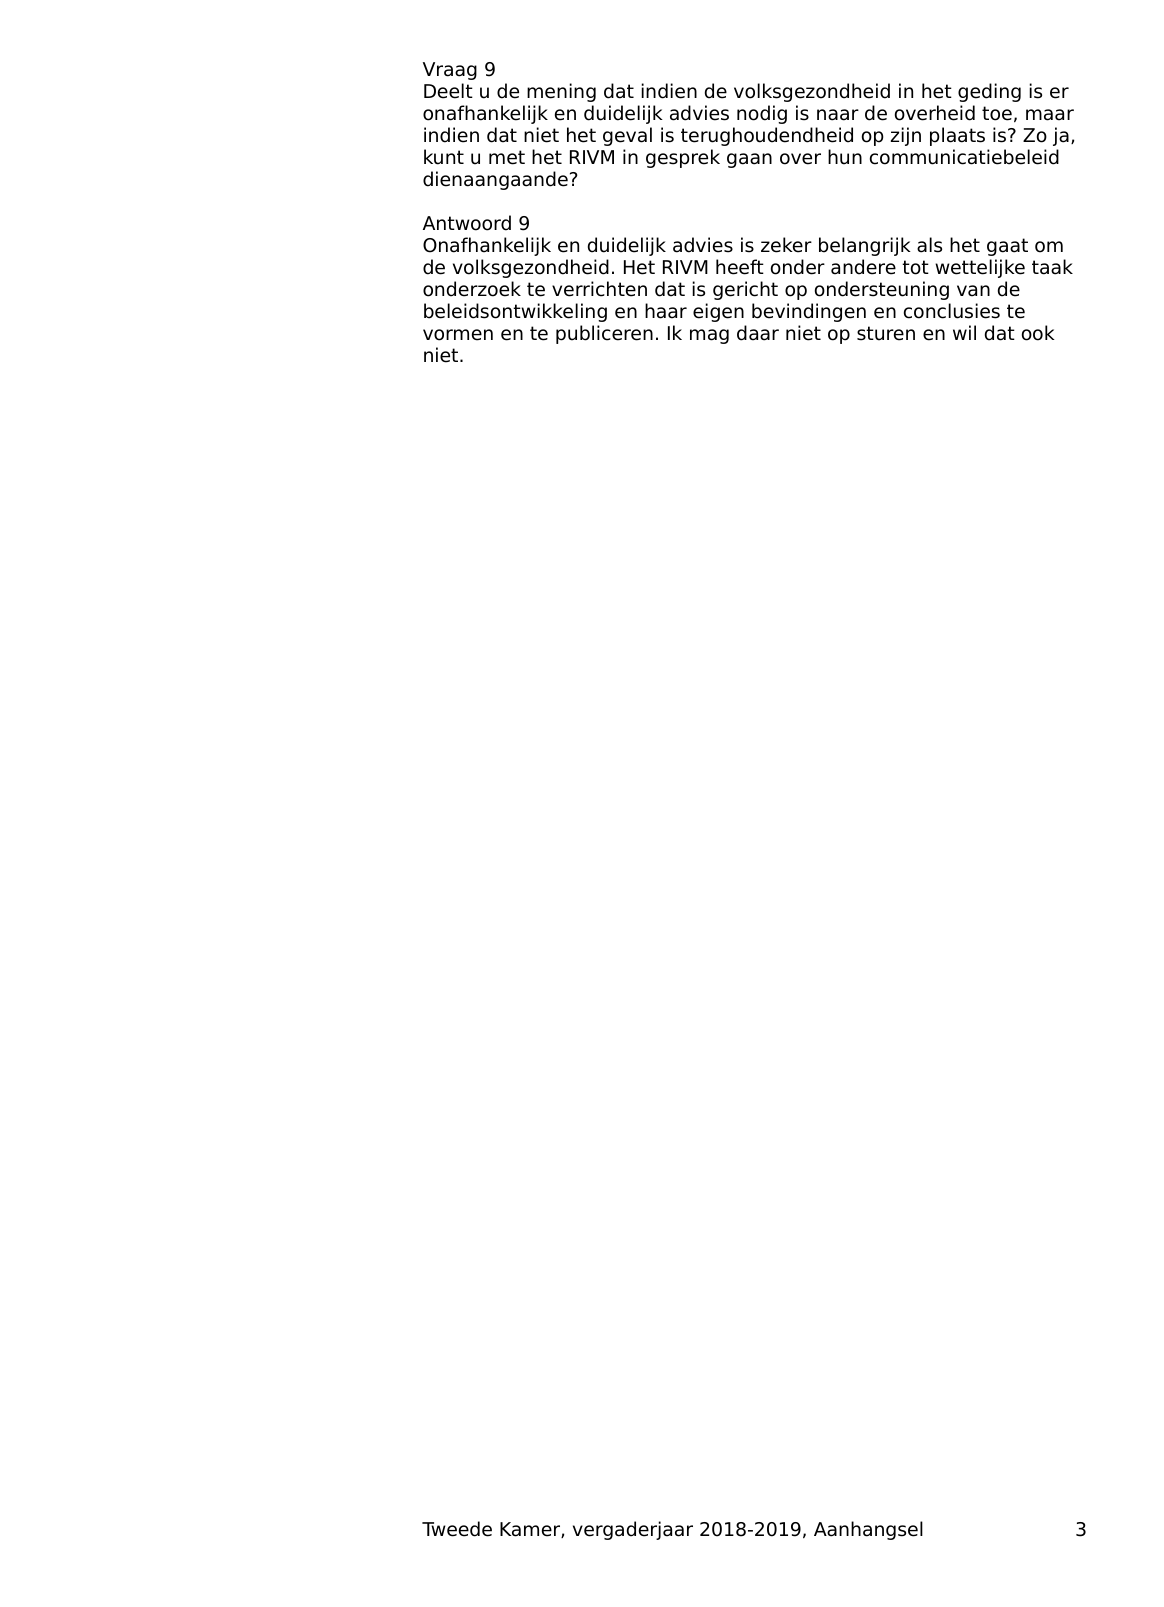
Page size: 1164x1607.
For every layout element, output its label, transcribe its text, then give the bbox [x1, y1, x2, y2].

text Antwoord 9 [422, 213, 1087, 235]
text Deelt u de mening dat indien de volksgezondheid in het geding is er onafhankelijk en duidelijk advies nodig is naar de overheid toe, maar indien dat niet het geval is terughoudendheid op zijn plaats is? Zo ja, kunt u met het RIVM in gesprek gaan over hun communicatiebeleid dienaangaande? [422, 81, 1087, 191]
text Vraag 9 [422, 59, 1087, 81]
text Onafhankelijk en duidelijk advies is zeker belangrijk als het gaat om de volksgezondheid. Het RIVM heeft onder andere tot wettelijke taak onderzoek te verrichten dat is gericht op ondersteuning van de beleidsontwikkeling en haar eigen bevindingen en conclusies te vormen en te publiceren. Ik mag daar niet op sturen en wil dat ook niet. [422, 235, 1087, 367]
